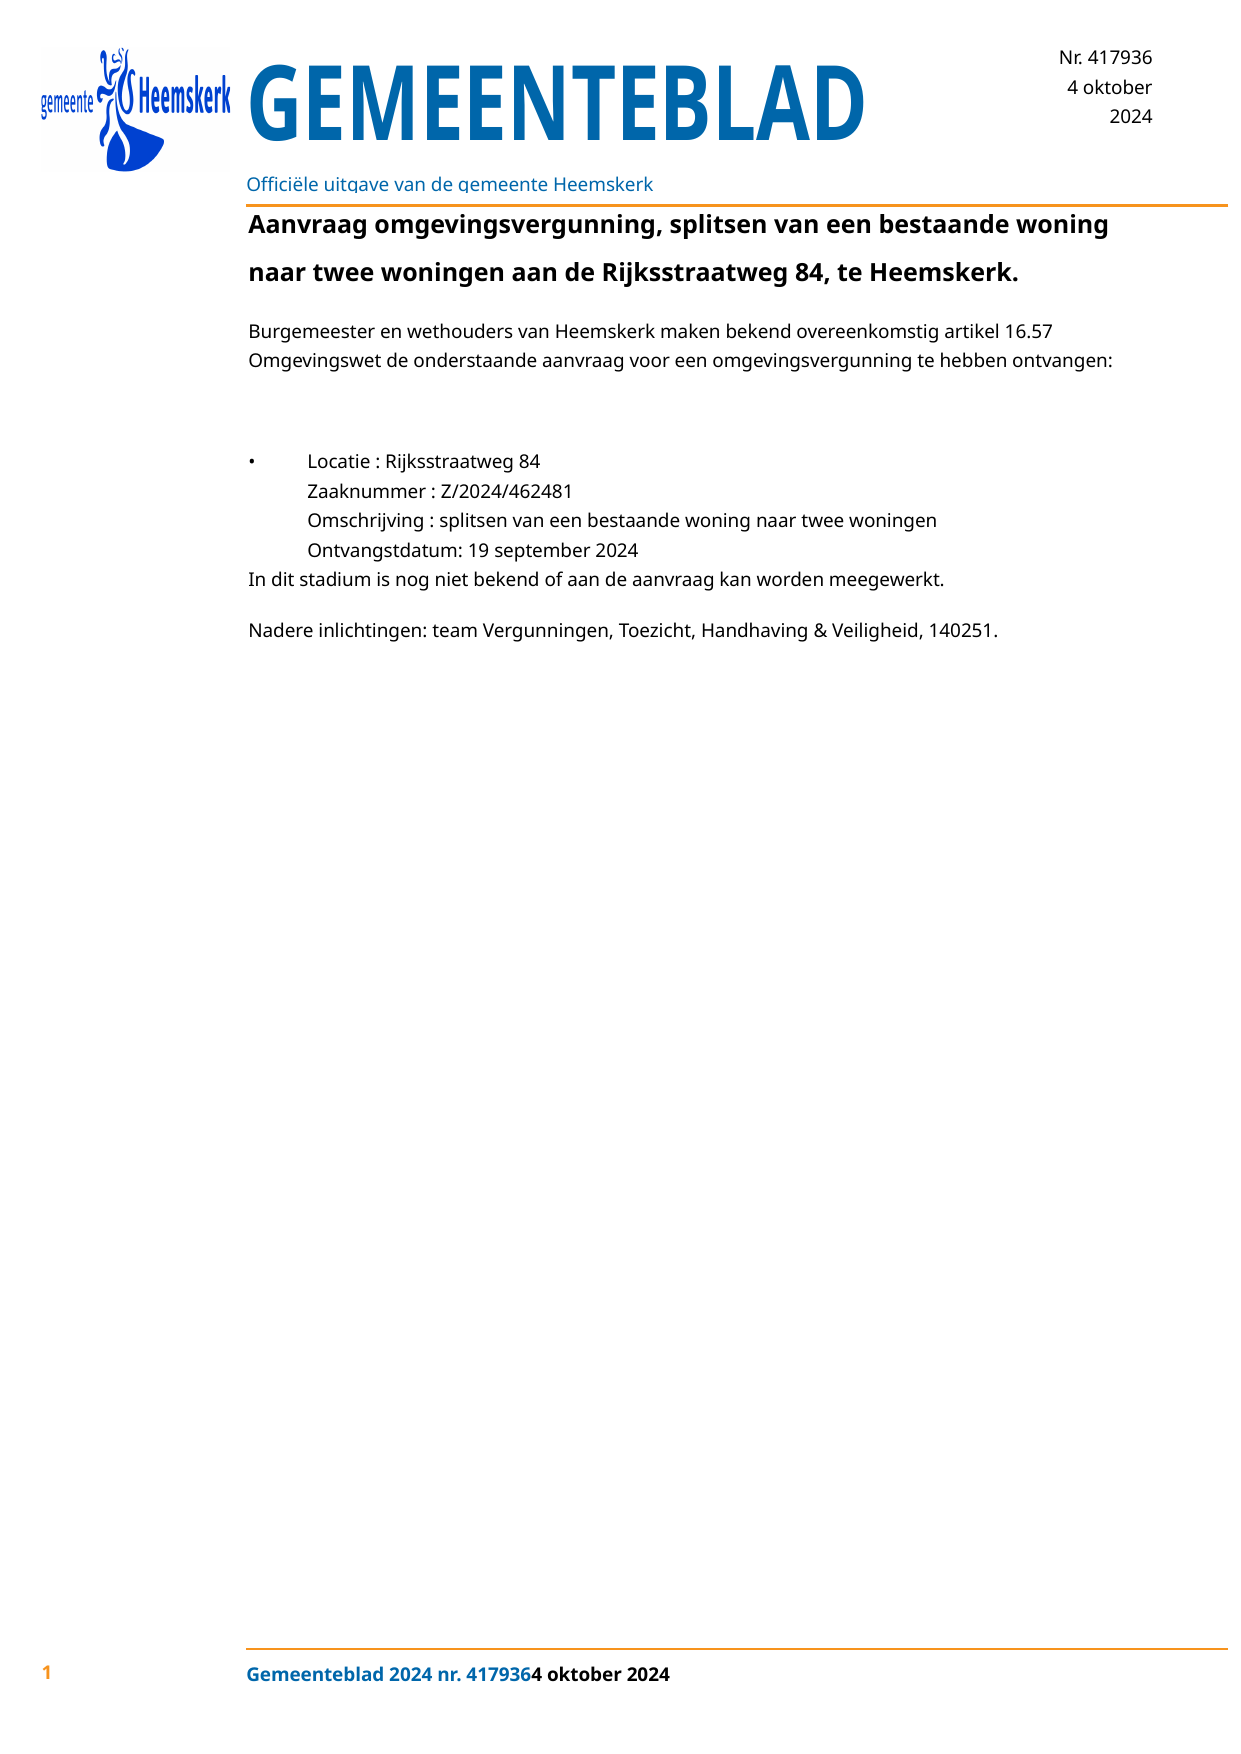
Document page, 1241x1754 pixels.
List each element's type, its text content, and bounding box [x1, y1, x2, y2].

list Locatie : Rijksstraatweg 84 [248, 448, 1152, 474]
text Nadere inlichtingen: team Vergunningen, Toezicht, Handhaving & Veiligheid, 140251. [248, 617, 1152, 643]
picture [41, 47, 231, 172]
list Omschrijving : splitsen van een bestaande woning naar twee woningen [248, 507, 1152, 533]
text Burgemeester en wethouders van Heemskerk maken bekend overeenkomstig artikel 16.57 Omgevingswet de onderstaande aanvraag voor een omgevingsvergunning te hebben ontvangen: [248, 318, 1152, 373]
text Aanvraag omgevingsvergunning, splitsen van een bestaande woning naar twee woningen aan de Rijksstraatweg 84, te Heemskerk. [248, 207, 1152, 288]
list Ontvangstdatum: 19 september 2024 [248, 537, 1152, 563]
text In dit stadium is nog niet bekend of aan de aanvraag kan worden meegewerkt. [248, 567, 1152, 592]
list Zaaknummer : Z/2024/462481 [248, 478, 1152, 504]
